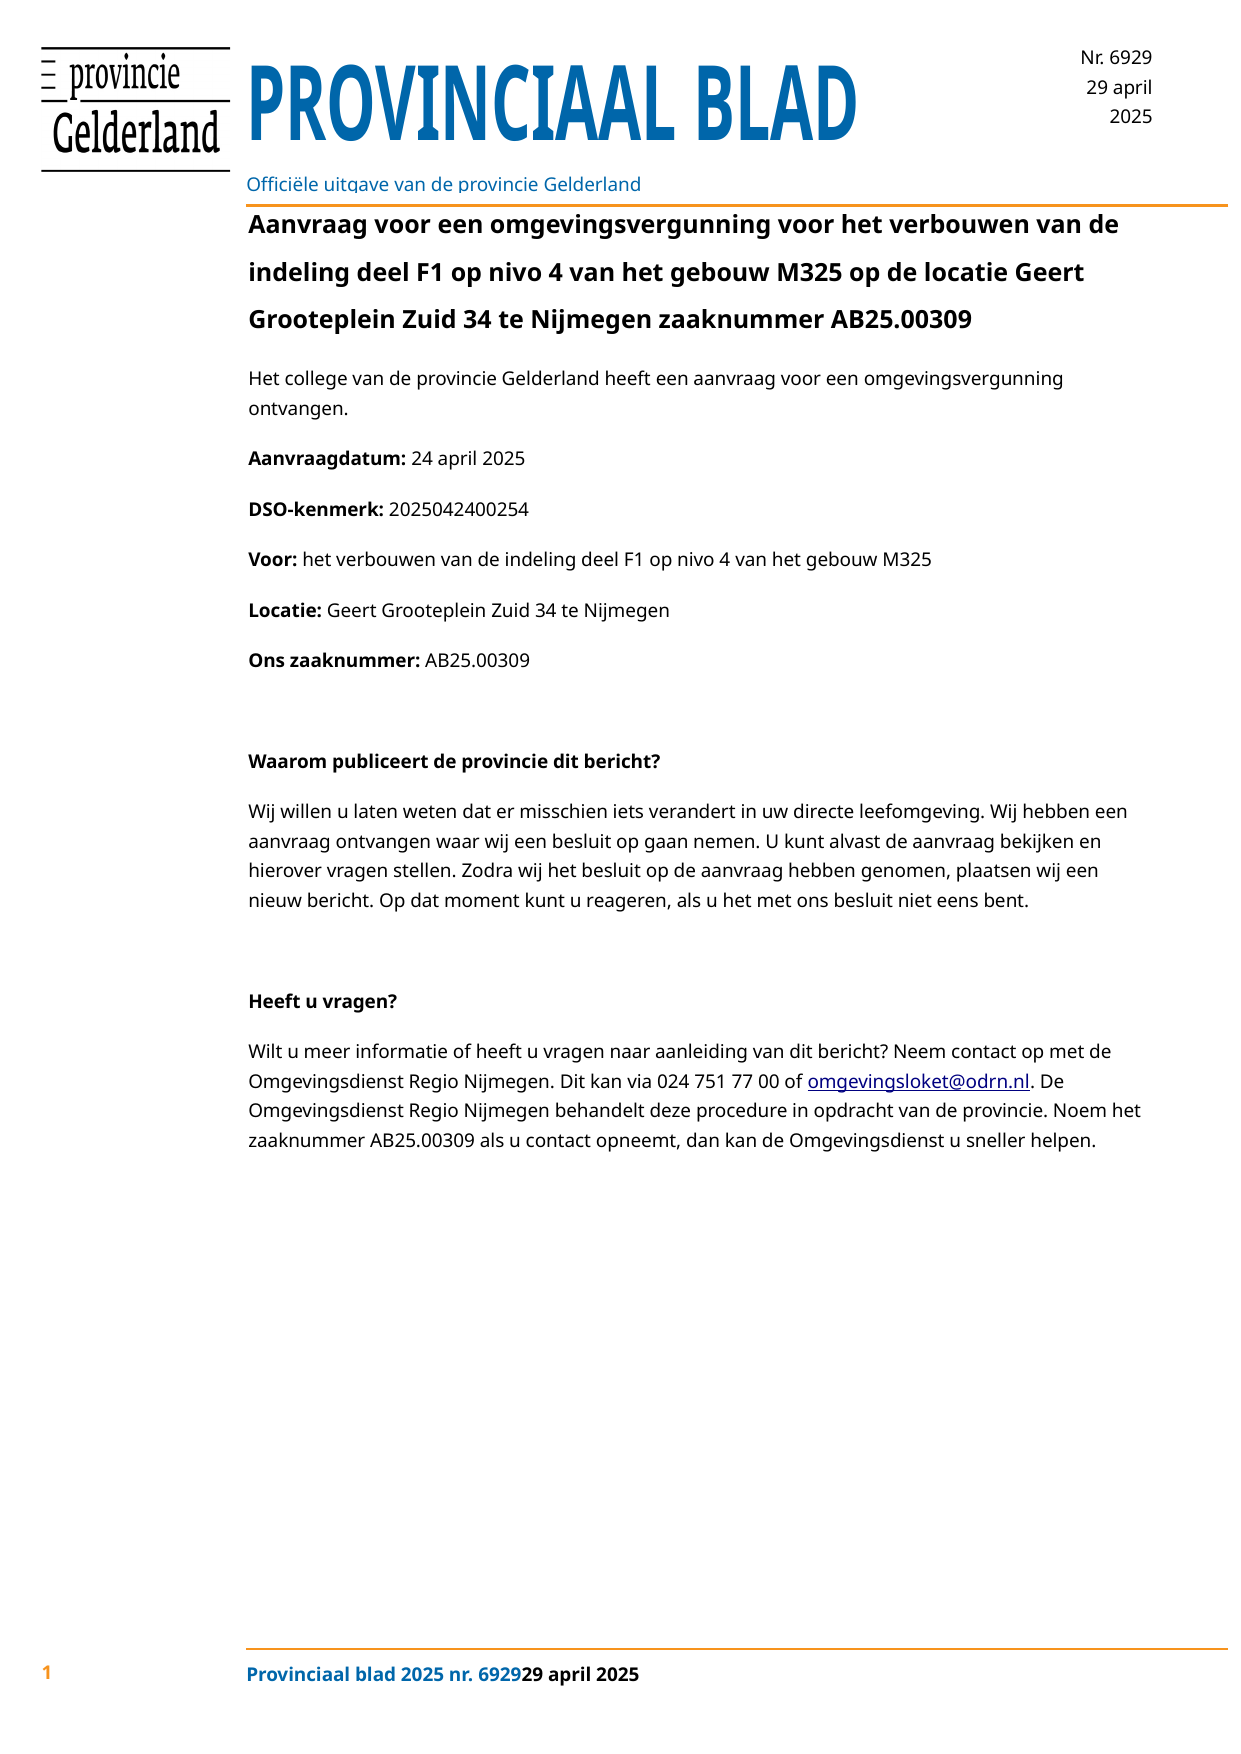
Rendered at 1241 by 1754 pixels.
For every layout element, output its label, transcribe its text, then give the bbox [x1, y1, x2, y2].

text Voor: het verbouwen van de indeling deel F1 op nivo 4 van het gebouw M325 [248, 546, 1152, 572]
text Wij willen u laten weten dat er misschien iets verandert in uw directe leefomgeving. Wij hebben een aanvraag ontvangen waar wij een besluit op gaan nemen. U kunt alvast de aanvraag bekijken en hierover vragen stellen. Zodra wij het besluit op de aanvraag hebben genomen, plaatsen wij een nieuw bericht. Op dat moment kunt u reageren, als u het met ons besluit niet eens bent. [248, 798, 1152, 913]
text Aanvraag voor een omgevingsvergunning voor het verbouwen van de indeling deel F1 op nivo 4 van het gebouw M325 op de locatie Geert Grooteplein Zuid 34 te Nijmegen zaaknummer AB25.00309 [248, 207, 1152, 336]
text Heeft u vragen? [248, 988, 1152, 1014]
text Waarom publiceert de provincie dit bericht? [248, 748, 1152, 774]
picture [41, 47, 231, 172]
text Locatie: Geert Grooteplein Zuid 34 te Nijmegen [248, 597, 1152, 622]
text Wilt u meer informatie of heeft u vragen naar aanleiding van dit bericht? Neem contact op met de Omgevingsdienst Regio Nijmegen. Dit kan via 024 751 77 00 of omgevingsloket@odrn.nl. De Omgevingsdienst Regio Nijmegen behandelt deze procedure in opdracht van de provincie. Noem het zaaknummer AB25.00309 als u contact opneemt, dan kan de Omgevingsdienst u sneller helpen. [248, 1038, 1152, 1153]
text Aanvraagdatum: 24 april 2025 [248, 446, 1152, 471]
text DSO-kenmerk: 2025042400254 [248, 496, 1152, 522]
text Het college van de provincie Gelderland heeft een aanvraag voor een omgevingsvergunning ontvangen. [248, 366, 1152, 421]
text Ons zaaknummer: AB25.00309 [248, 647, 1152, 673]
